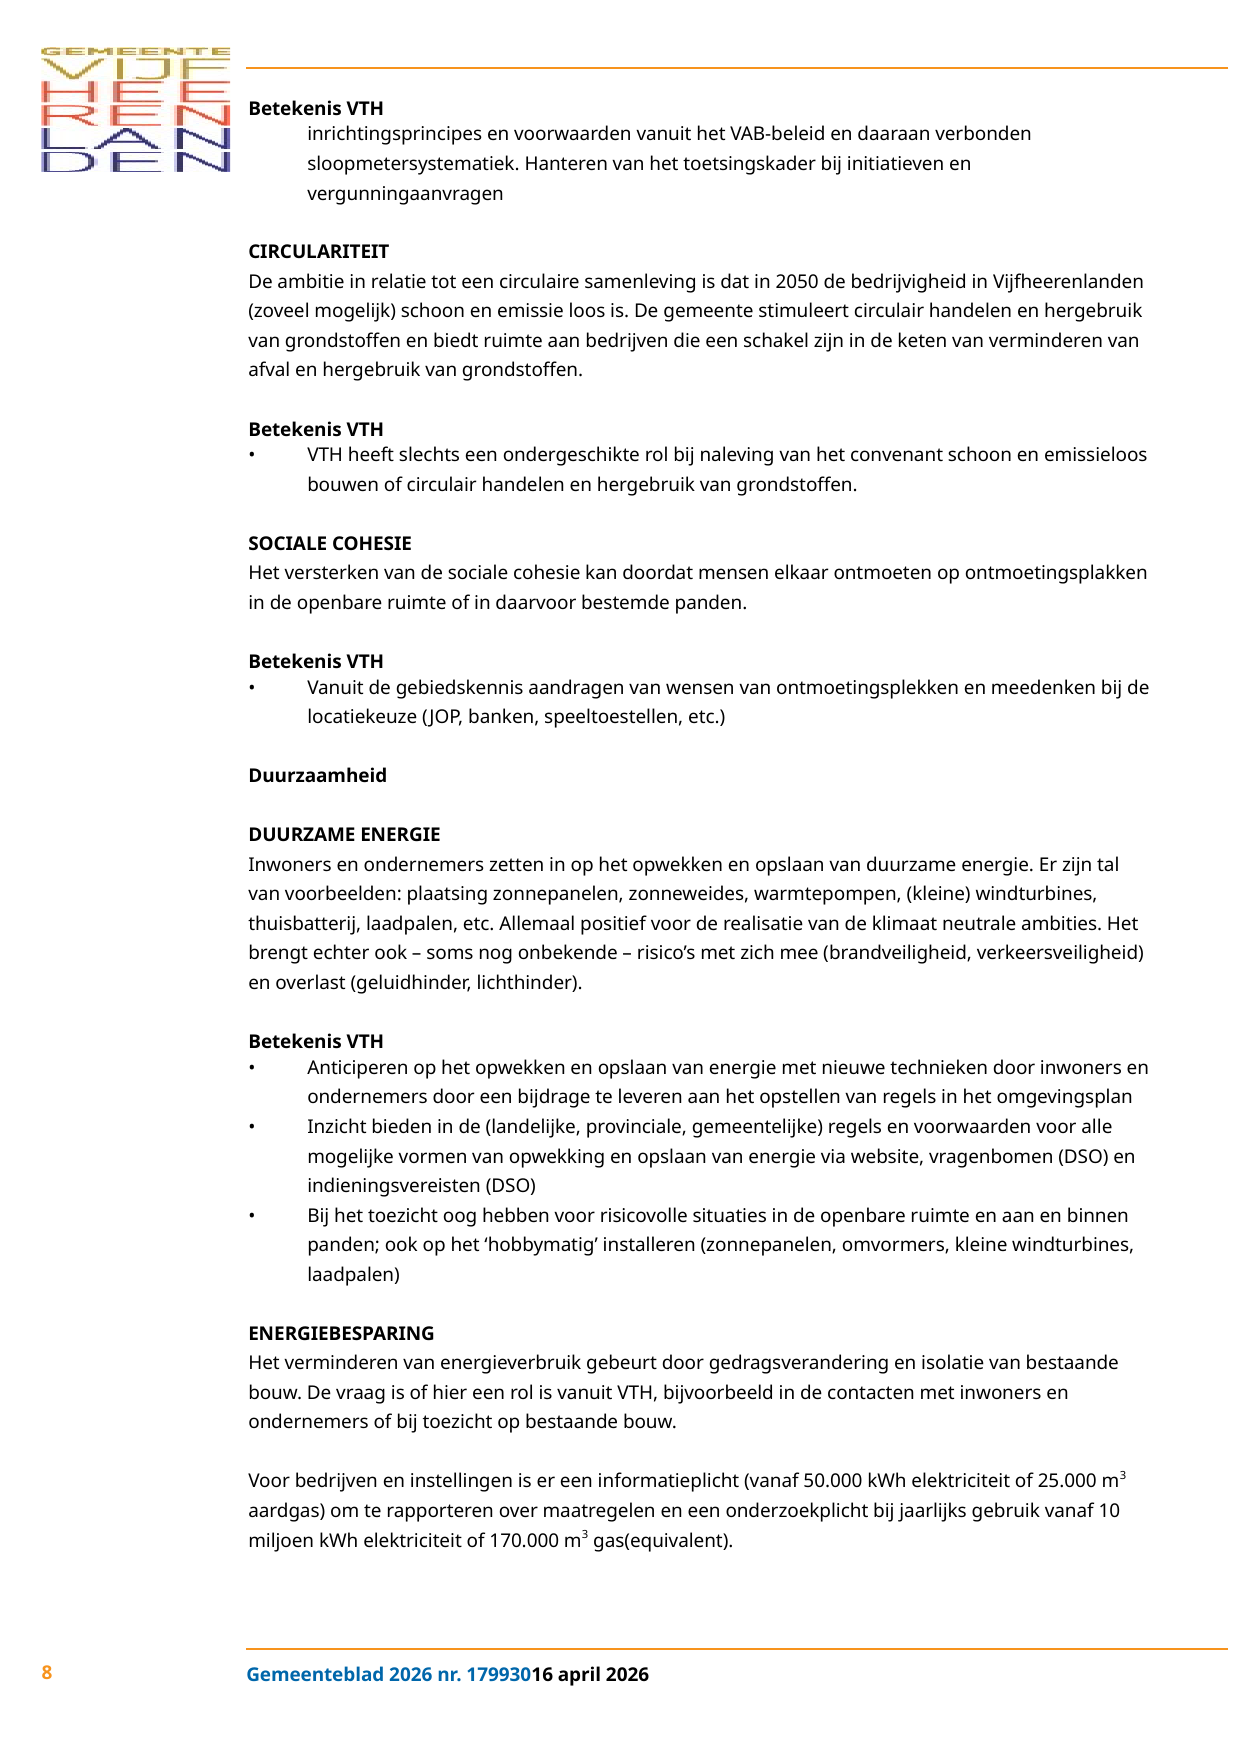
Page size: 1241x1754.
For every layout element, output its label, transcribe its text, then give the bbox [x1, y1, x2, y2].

text Het versterken van de sociale cohesie kan doordat mensen elkaar ontmoeten op ontmoetingsplakken in de openbare ruimte of in daarvoor bestemde panden. [248, 559, 1152, 614]
table_header Betekenis VTH [248, 648, 1152, 674]
text DUURZAME ENERGIE [248, 821, 1152, 847]
text ENERGIEBESPARING [248, 1320, 1152, 1345]
picture [41, 47, 231, 172]
text SOCIALE COHESIE [248, 530, 1152, 555]
table_header Betekenis VTH [248, 1028, 1152, 1054]
text Het verminderen van energieverbruik gebeurt door gedragsverandering en isolatie van bestaande bouw. De vraag is of hier een rol is vanuit VTH, bijvoorbeeld in de contacten met inwoners en ondernemers of bij toezicht op bestaande bouw. [248, 1349, 1152, 1434]
text CIRCULARITEIT [248, 238, 1152, 264]
table_header Betekenis VTH [248, 95, 1152, 121]
table_header Betekenis VTH [248, 416, 1152, 442]
table_cell Vanuit de gebiedskennis aandragen van wensen van ontmoetingsplekken en meedenken bij de locatiekeuze (JOP, banken, speeltoestellen, etc.) [248, 674, 1152, 729]
text De ambitie in relatie tot een circulaire samenleving is dat in 2050 de bedrijvigheid in Vijfheerenlanden (zoveel mogelijk) schoon en emissie loos is. De gemeente stimuleert circulair handelen en hergebruik van grondstoffen en biedt ruimte aan bedrijven die een schakel zijn in de keten van verminderen van afval en hergebruik van grondstoffen. [248, 268, 1152, 382]
table_cell VTH heeft slechts een ondergeschikte rol bij naleving van het convenant schoon en emissieloos bouwen of circulair handelen en hergebruik van grondstoffen. [248, 442, 1152, 497]
table_cell Anticiperen op het opwekken en opslaan van energie met nieuwe technieken door inwoners en ondernemers door een bijdrage te leveren aan het opstellen van regels in het omgevingsplan Inzicht bieden in de (landelijke, provinciale, gemeentelijke) regels en voorwaarden voor alle mogelijke vormen van opwekking en opslaan van energie via website, vragenbomen (DSO) en indieningsvereisten (DSO) Bij het toezicht oog hebben voor risicovolle situaties in de openbare ruimte en aan en binnen panden; ook op het ‘hobbymatig’ installeren (zonnepanelen, omvormers, kleine windturbines, laadpalen) [248, 1054, 1152, 1287]
text Voor bedrijven en instellingen is er een informatieplicht (vanaf 50.000 kWh elektriciteit of 25.000 m3 aardgas) om te rapporteren over maatregelen en een onderzoekplicht bij jaarlijks gebruik vanaf 10 miljoen kWh elektriciteit of 170.000 m3 gas(equivalent). [248, 1468, 1152, 1552]
text Duurzaamheid [248, 762, 1152, 788]
table_cell inrichtingsprincipes en voorwaarden vanuit het VAB-beleid en daaraan verbonden sloopmetersystematiek. Hanteren van het toetsingskader bij initiatieven en vergunningaanvragen [248, 121, 1152, 205]
text Inwoners en ondernemers zetten in op het opwekken en opslaan van duurzame energie. Er zijn tal van voorbeelden: plaatsing zonnepanelen, zonneweides, warmtepompen, (kleine) windturbines, thuisbatterij, laadpalen, etc. Allemaal positief voor de realisatie van de klimaat neutrale ambities. Het brengt echter ook – soms nog onbekende – risico’s met zich mee (brandveiligheid, verkeersveiligheid) en overlast (geluidhinder, lichthinder). [248, 851, 1152, 995]
